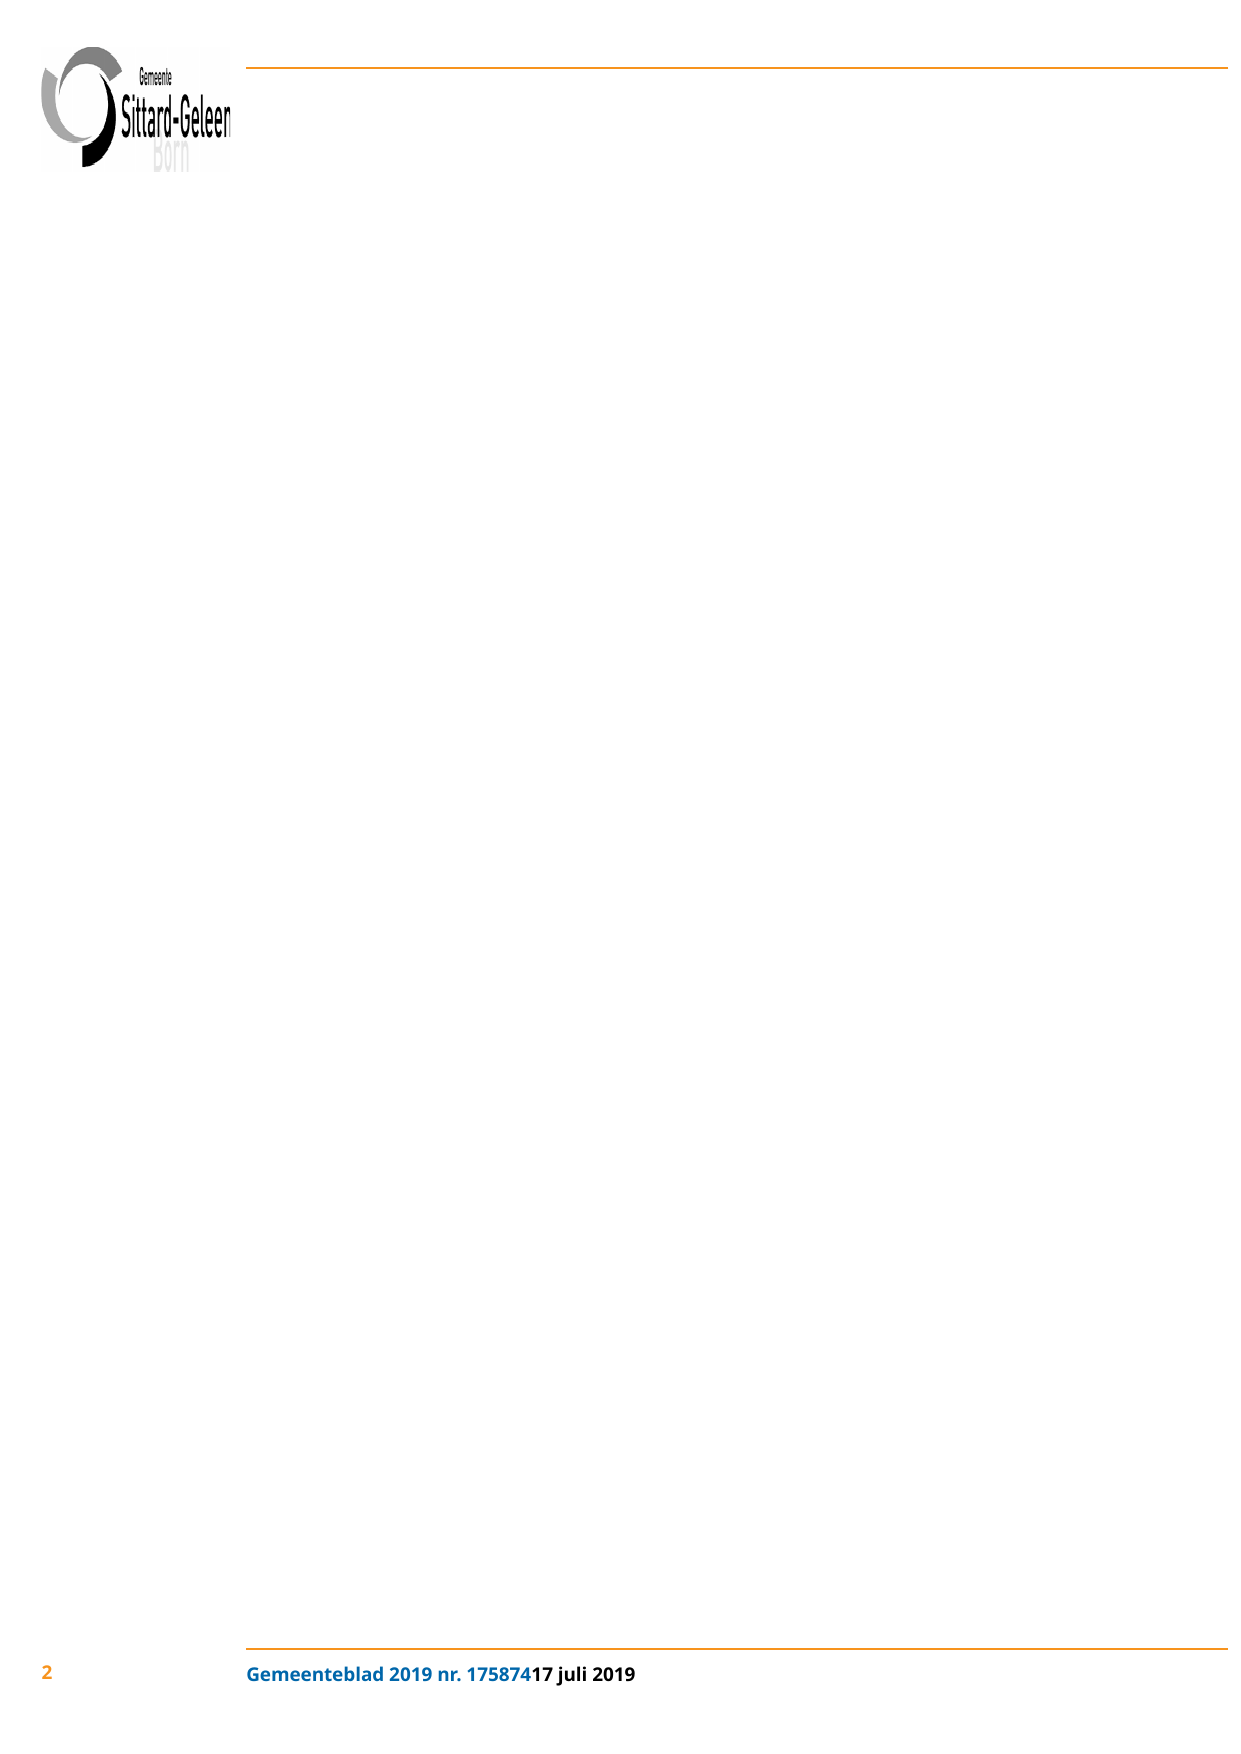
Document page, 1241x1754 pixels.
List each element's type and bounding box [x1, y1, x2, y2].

picture [41, 47, 231, 172]
